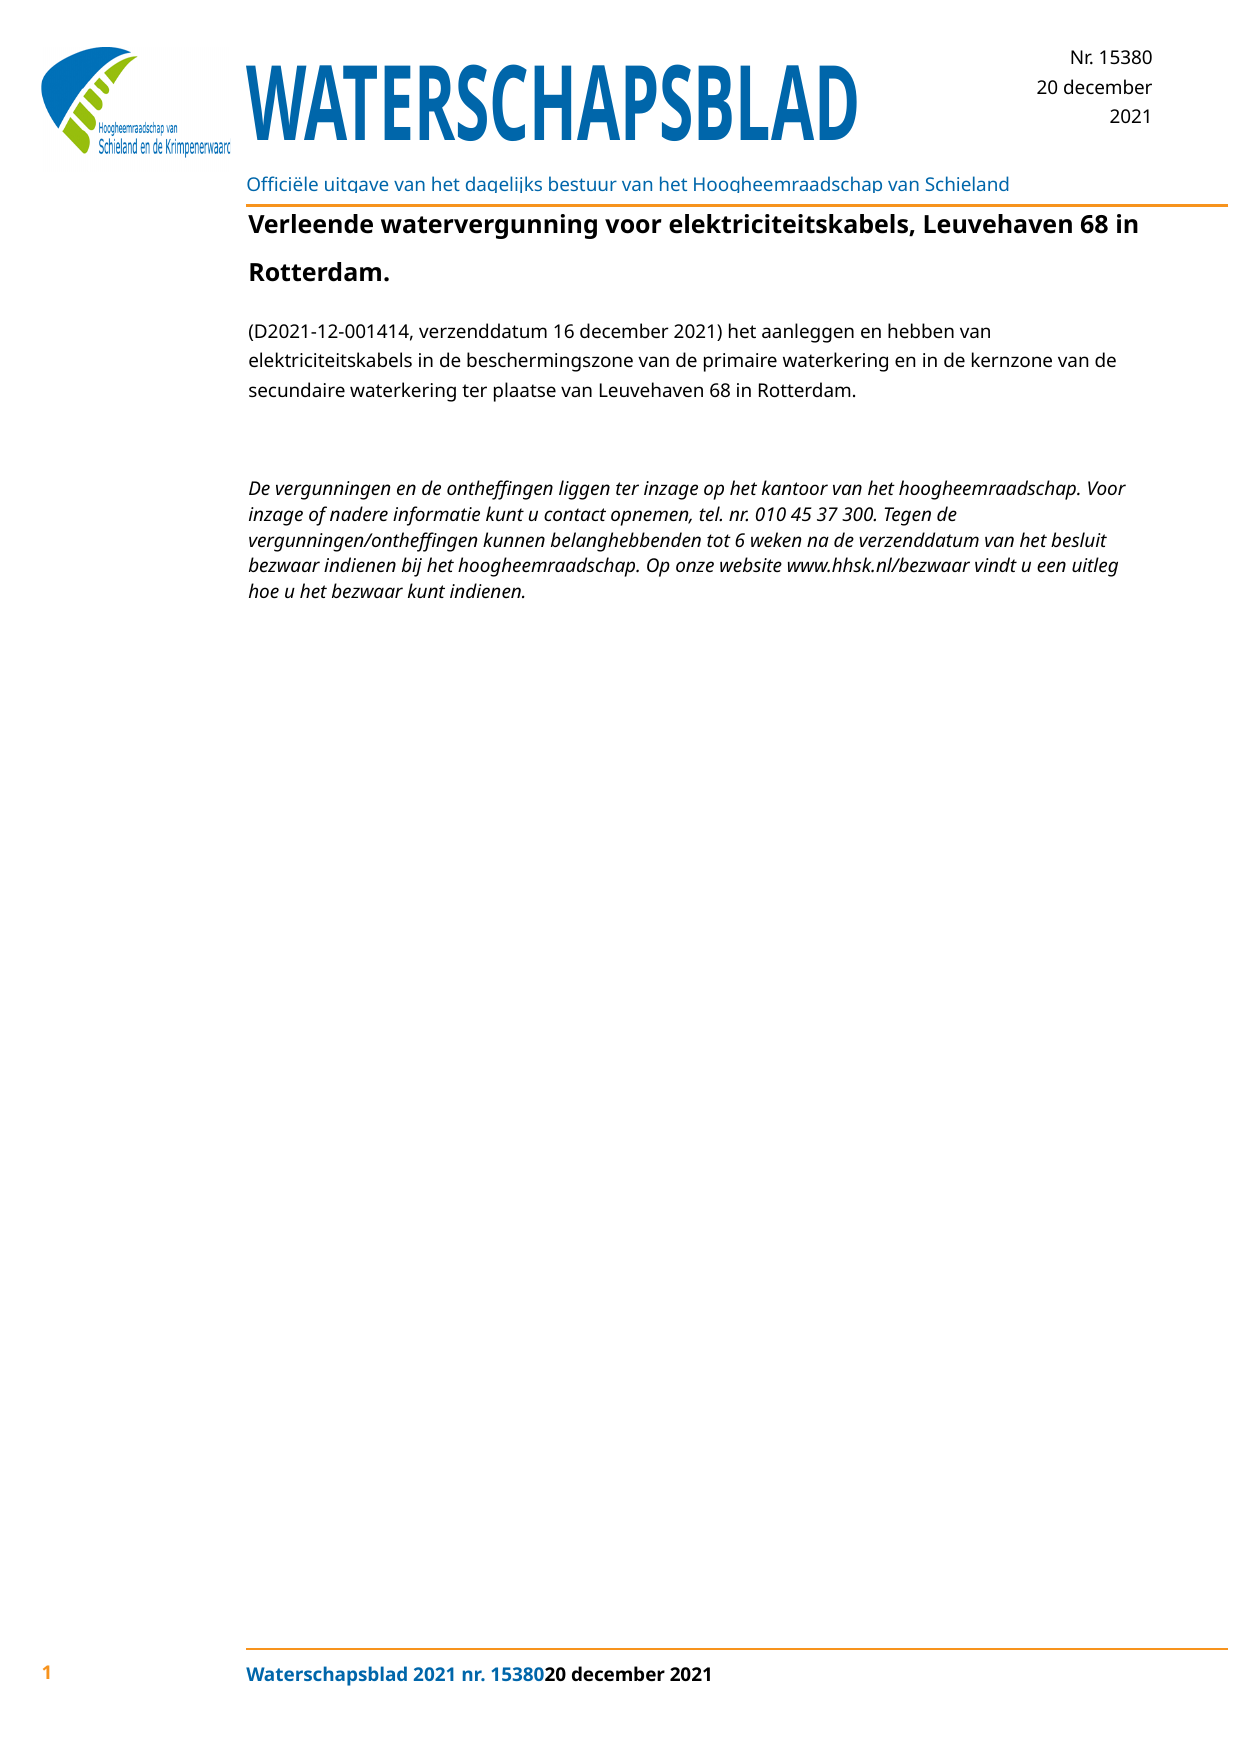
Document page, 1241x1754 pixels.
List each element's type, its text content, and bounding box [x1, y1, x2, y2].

picture [41, 47, 231, 172]
text De vergunningen en de ontheffingen liggen ter inzage op het kantoor van het hoogheemraadschap. Voor inzage of nadere informatie kunt u contact opnemen, tel. nr. 010 45 37 300. Tegen de vergunningen/ontheffingen kunnen belanghebbenden tot 6 weken na de verzenddatum van het besluit bezwaar indienen bij het hoogheemraadschap. Op onze website www.hhsk.nl/bezwaar vindt u een uitleg hoe u het bezwaar kunt indienen. [248, 475, 1152, 604]
text (D2021-12-001414, verzenddatum 16 december 2021) het aanleggen en hebben van elektriciteitskabels in de beschermingszone van de primaire waterkering en in de kernzone van de secundaire waterkering ter plaatse van Leuvehaven 68 in Rotterdam. [248, 318, 1152, 403]
text Verleende watervergunning voor elektriciteitskabels, Leuvehaven 68 in Rotterdam. [248, 207, 1152, 288]
